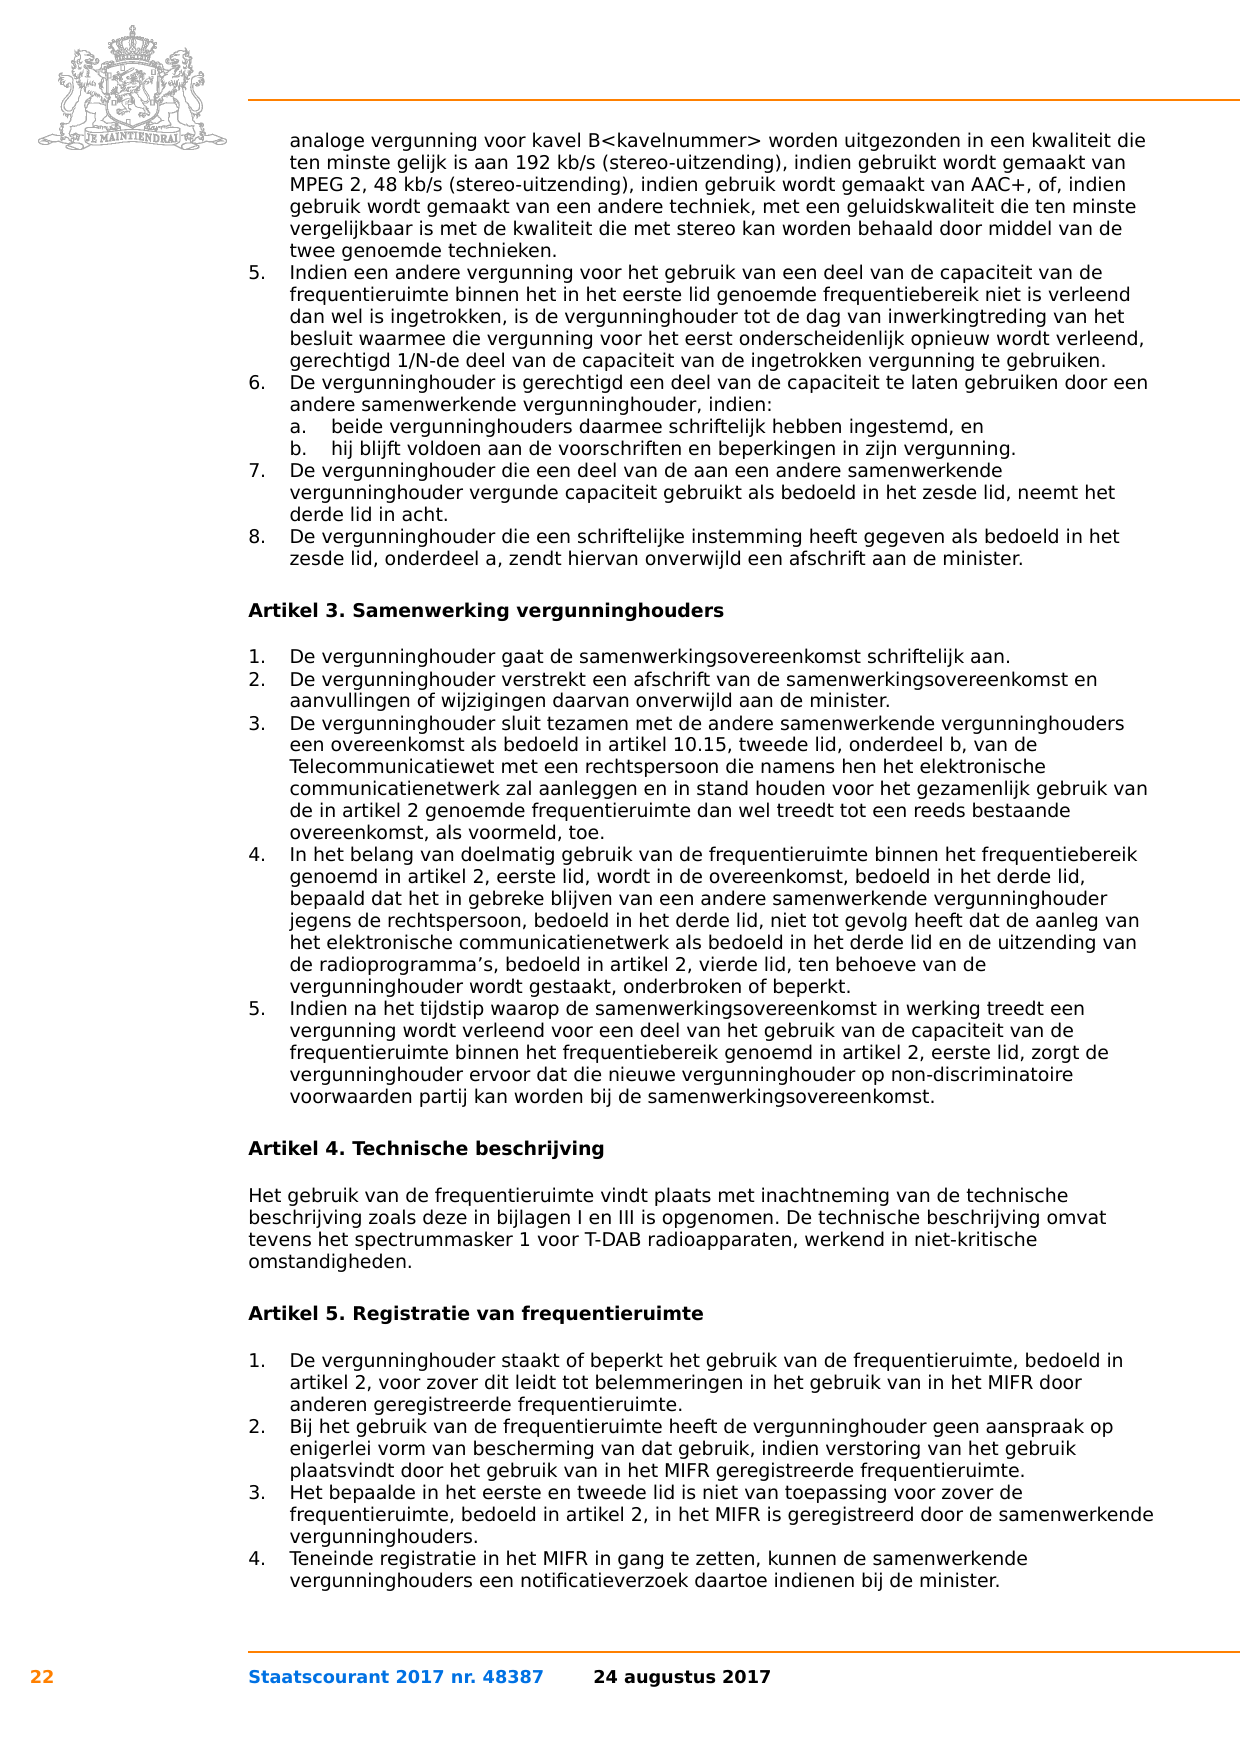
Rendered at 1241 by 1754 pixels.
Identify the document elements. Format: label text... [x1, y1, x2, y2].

subtitle Artikel 4. Technische beschrijving [248, 1138, 1163, 1160]
text 7. De vergunninghouder die een deel van de aan een andere samenwerkende vergunninghouder vergunde capaciteit gebruikt als bedoeld in het zesde lid, neemt het derde lid in acht. [248, 459, 1163, 526]
text 4. In het belang van doelmatig gebruik van de frequentieruimte binnen het frequentiebereik genoemd in artikel 2, eerste lid, wordt in de overeenkomst, bedoeld in het derde lid, bepaald dat het in gebreke blijven van een andere samenwerkende vergunninghouder jegens de rechtspersoon, bedoeld in het derde lid, niet tot gevolg heeft dat de aanleg van het elektronische communicatienetwerk als bedoeld in het derde lid en de uitzending van de radioprogramma’s, bedoeld in artikel 2, vierde lid, ten behoeve van de vergunninghouder wordt gestaakt, onderbroken of beperkt. [248, 844, 1163, 998]
text 2. Bij het gebruik van de frequentieruimte heeft de vergunninghouder geen aanspraak op enigerlei vorm van bescherming van dat gebruik, indien verstoring van het gebruik plaatsvindt door het gebruik van in het MIFR geregistreerde frequentieruimte. [248, 1416, 1163, 1482]
subtitle Artikel 5. Registratie van frequentieruimte [248, 1303, 1163, 1325]
text analoge vergunning voor kavel B<kavelnummer> worden uitgezonden in een kwaliteit die ten minste gelijk is aan 192 kb/s (stereo-uitzending), indien gebruikt wordt gemaakt van MPEG 2, 48 kb/s (stereo-uitzending), indien gebruik wordt gemaakt van AAC+, of, indien gebruik wordt gemaakt van een andere techniek, met een geluidskwaliteit die ten minste vergelijkbaar is met de kwaliteit die met stereo kan worden behaald door middel van de twee genoemde technieken. [248, 130, 1163, 262]
text 5. Indien na het tijdstip waarop de samenwerkingsovereenkomst in werking treedt een vergunning wordt verleend voor een deel van het gebruik van de capaciteit van de frequentieruimte binnen het frequentiebereik genoemd in artikel 2, eerste lid, zorgt de vergunninghouder ervoor dat die nieuwe vergunninghouder op non-discriminatoire voorwaarden partij kan worden bij de samenwerkingsovereenkomst. [248, 998, 1163, 1108]
text 1. De vergunninghouder gaat de samenwerkingsovereenkomst schriftelijk aan. [248, 646, 1163, 668]
text Het gebruik van de frequentieruimte vindt plaats met inachtneming van de technische beschrijving zoals deze in bijlagen I en III is opgenomen. De technische beschrijving omvat tevens het spectrummasker 1 voor T-DAB radioapparaten, werkend in niet-kritische omstandigheden. [248, 1185, 1163, 1273]
text 1. De vergunninghouder staakt of beperkt het gebruik van de frequentieruimte, bedoeld in artikel 2, voor zover dit leidt tot belemmeringen in het gebruik van in het MIFR door anderen geregistreerde frequentieruimte. [248, 1350, 1163, 1416]
text 3. Het bepaalde in het eerste en tweede lid is niet van toepassing voor zover de frequentieruimte, bedoeld in artikel 2, in het MIFR is geregistreerd door de samenwerkende vergunninghouders. [248, 1482, 1163, 1548]
text 2. De vergunninghouder verstrekt een afschrift van de samenwerkingsovereenkomst en aanvullingen of wijzigingen daarvan onverwijld aan de minister. [248, 668, 1163, 712]
text 4. Teneinde registratie in het MIFR in gang te zetten, kunnen de samenwerkende vergunninghouders een notificatieverzoek daartoe indienen bij de minister. [248, 1548, 1163, 1592]
text b. hij blijft voldoen aan de voorschriften en beperkingen in zijn vergunning. [289, 438, 1163, 459]
text 8. De vergunninghouder die een schriftelijke instemming heeft gegeven als bedoeld in het zesde lid, onderdeel a, zendt hiervan onverwijld een afschrift aan de minister. [248, 526, 1163, 569]
text 3. De vergunninghouder sluit tezamen met de andere samenwerkende vergunninghouders een overeenkomst als bedoeld in artikel 10.15, tweede lid, onderdeel b, van de Telecommunicatiewet met een rechtspersoon die namens hen het elektronische communicatienetwerk zal aanleggen en in stand houden voor het gezamenlijk gebruik van de in artikel 2 genoemde frequentieruimte dan wel treedt tot een reeds bestaande overeenkomst, als voormeld, toe. [248, 712, 1163, 844]
subtitle Artikel 3. Samenwerking vergunninghouders [248, 599, 1163, 621]
text 6. De vergunninghouder is gerechtigd een deel van de capaciteit te laten gebruiken door een andere samenwerkende vergunninghouder, indien: [248, 372, 1163, 416]
text 5. Indien een andere vergunning voor het gebruik van een deel van de capaciteit van de frequentieruimte binnen het in het eerste lid genoemde frequentiebereik niet is verleend dan wel is ingetrokken, is de vergunninghouder tot de dag van inwerkingtreding van het besluit waarmee die vergunning voor het eerst onderscheidenlijk opnieuw wordt verleend, gerechtigd 1/N-de deel van de capaciteit van de ingetrokken vergunning te gebruiken. [248, 262, 1163, 372]
picture [38, 25, 227, 150]
text a. beide vergunninghouders daarmee schriftelijk hebben ingestemd, en [289, 416, 1163, 438]
